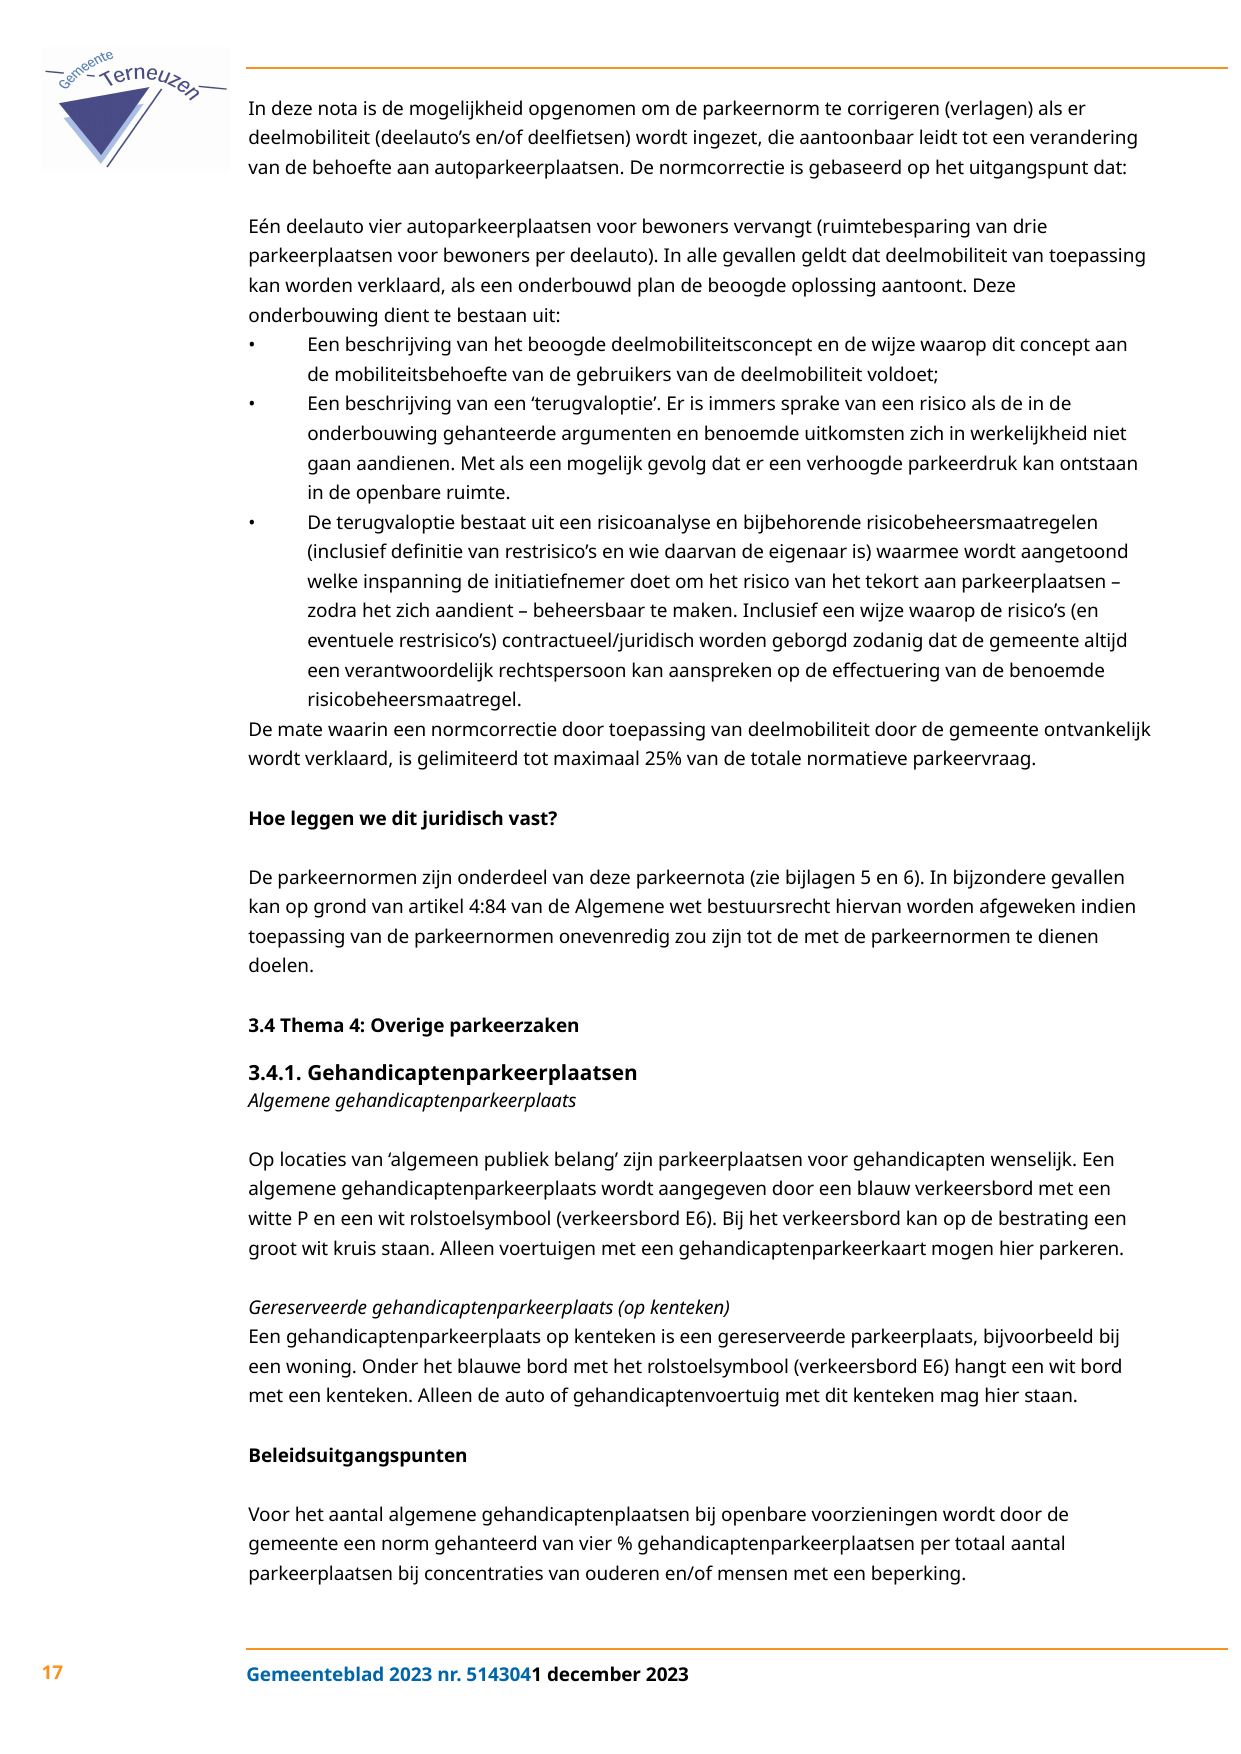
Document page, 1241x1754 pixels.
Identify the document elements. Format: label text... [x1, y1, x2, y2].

text Voor het aantal algemene gehandicaptenplaatsen bij openbare voorzieningen wordt door de gemeente een norm gehanteerd van vier % gehandicaptenparkeerplaatsen per totaal aantal parkeerplaatsen bij concentraties van ouderen en/of mensen met een beperking. [248, 1501, 1152, 1586]
text 3.4 Thema 4: Overige parkeerzaken [248, 1012, 1152, 1038]
list De terugvaloptie bestaat uit een risicoanalyse en bijbehorende risicobeheersmaatregelen (inclusief definitie van restrisico’s en wie daarvan de eigenaar is) waarmee wordt aangetoond welke inspanning de initiatiefnemer doet om het risico van het tekort aan parkeerplaatsen – zodra het zich aandient – beheersbaar te maken. Inclusief een wijze waarop de risico’s (en eventuele restrisico’s) contractueel/juridisch worden geborgd zodanig dat de gemeente altijd een verantwoordelijk rechtspersoon kan aanspreken op de effectuering van de benoemde risicobeheersmaatregel. [248, 509, 1152, 712]
text In deze nota is de mogelijkheid opgenomen om de parkeernorm te corrigeren (verlagen) als er deelmobiliteit (deelauto’s en/of deelfietsen) wordt ingezet, die aantoonbaar leidt tot een verandering van de behoefte aan autoparkeerplaatsen. De normcorrectie is gebaseerd op het uitgangspunt dat: [248, 95, 1152, 180]
text Hoe leggen we dit juridisch vast? [248, 805, 1152, 831]
list Een beschrijving van een ‘terugvaloptie’. Er is immers sprake van een risico als de in de onderbouwing gehanteerde argumenten en benoemde uitkomsten zich in werkelijkheid niet gaan aandienen. Met als een mogelijk gevolg dat er een verhoogde parkeerdruk kan ontstaan in de openbare ruimte. [248, 391, 1152, 505]
text Eén deelauto vier autoparkeerplaatsen voor bewoners vervangt (ruimtebesparing van drie parkeerplaatsen voor bewoners per deelauto). In alle gevallen geldt dat deelmobiliteit van toepassing kan worden verklaard, als een onderbouwd plan de beoogde oplossing aantoont. Deze onderbouwing dient te bestaan uit: [248, 213, 1152, 328]
text Beleidsuitgangspunten [248, 1442, 1152, 1468]
text De parkeernormen zijn onderdeel van deze parkeernota (zie bijlagen 5 en 6). In bijzondere gevallen kan op grond van artikel 4:84 van de Algemene wet bestuursrecht hiervan worden afgeweken indien toepassing van de parkeernormen onevenredig zou zijn tot de met de parkeernormen te dienen doelen. [248, 864, 1152, 978]
text De mate waarin een normcorrectie door toepassing van deelmobiliteit door de gemeente ontvankelijk wordt verklaard, is gelimiteerd tot maximaal 25% van de totale normatieve parkeervraag. [248, 716, 1152, 771]
text Algemene gehandicaptenparkeerplaats [248, 1087, 1152, 1113]
text Gereserveerde gehandicaptenparkeerplaats (op kenteken) [248, 1294, 1152, 1320]
text Op locaties van ‘algemeen publiek belang’ zijn parkeerplaatsen voor gehandicapten wenselijk. Een algemene gehandicaptenparkeerplaats wordt aangegeven door een blauw verkeersbord met een witte P en een wit rolstoelsymbool (verkeersbord E6). Bij het verkeersbord kan op de bestrating een groot wit kruis staan. Alleen voertuigen met een gehandicaptenparkeerkaart mogen hier parkeren. [248, 1146, 1152, 1261]
picture [41, 47, 231, 172]
text 3.4.1. Gehandicaptenparkeerplaatsen [248, 1058, 1152, 1087]
list Een beschrijving van het beoogde deelmobiliteitsconcept en de wijze waarop dit concept aan de mobiliteitsbehoefte van de gebruikers van de deelmobiliteit voldoet; [248, 331, 1152, 387]
text Een gehandicaptenparkeerplaats op kenteken is een gereserveerde parkeerplaats, bijvoorbeeld bij een woning. Onder het blauwe bord met het rolstoelsymbool (verkeersbord E6) hangt een wit bord met een kenteken. Alleen de auto of gehandicaptenvoertuig met dit kenteken mag hier staan. [248, 1323, 1152, 1408]
